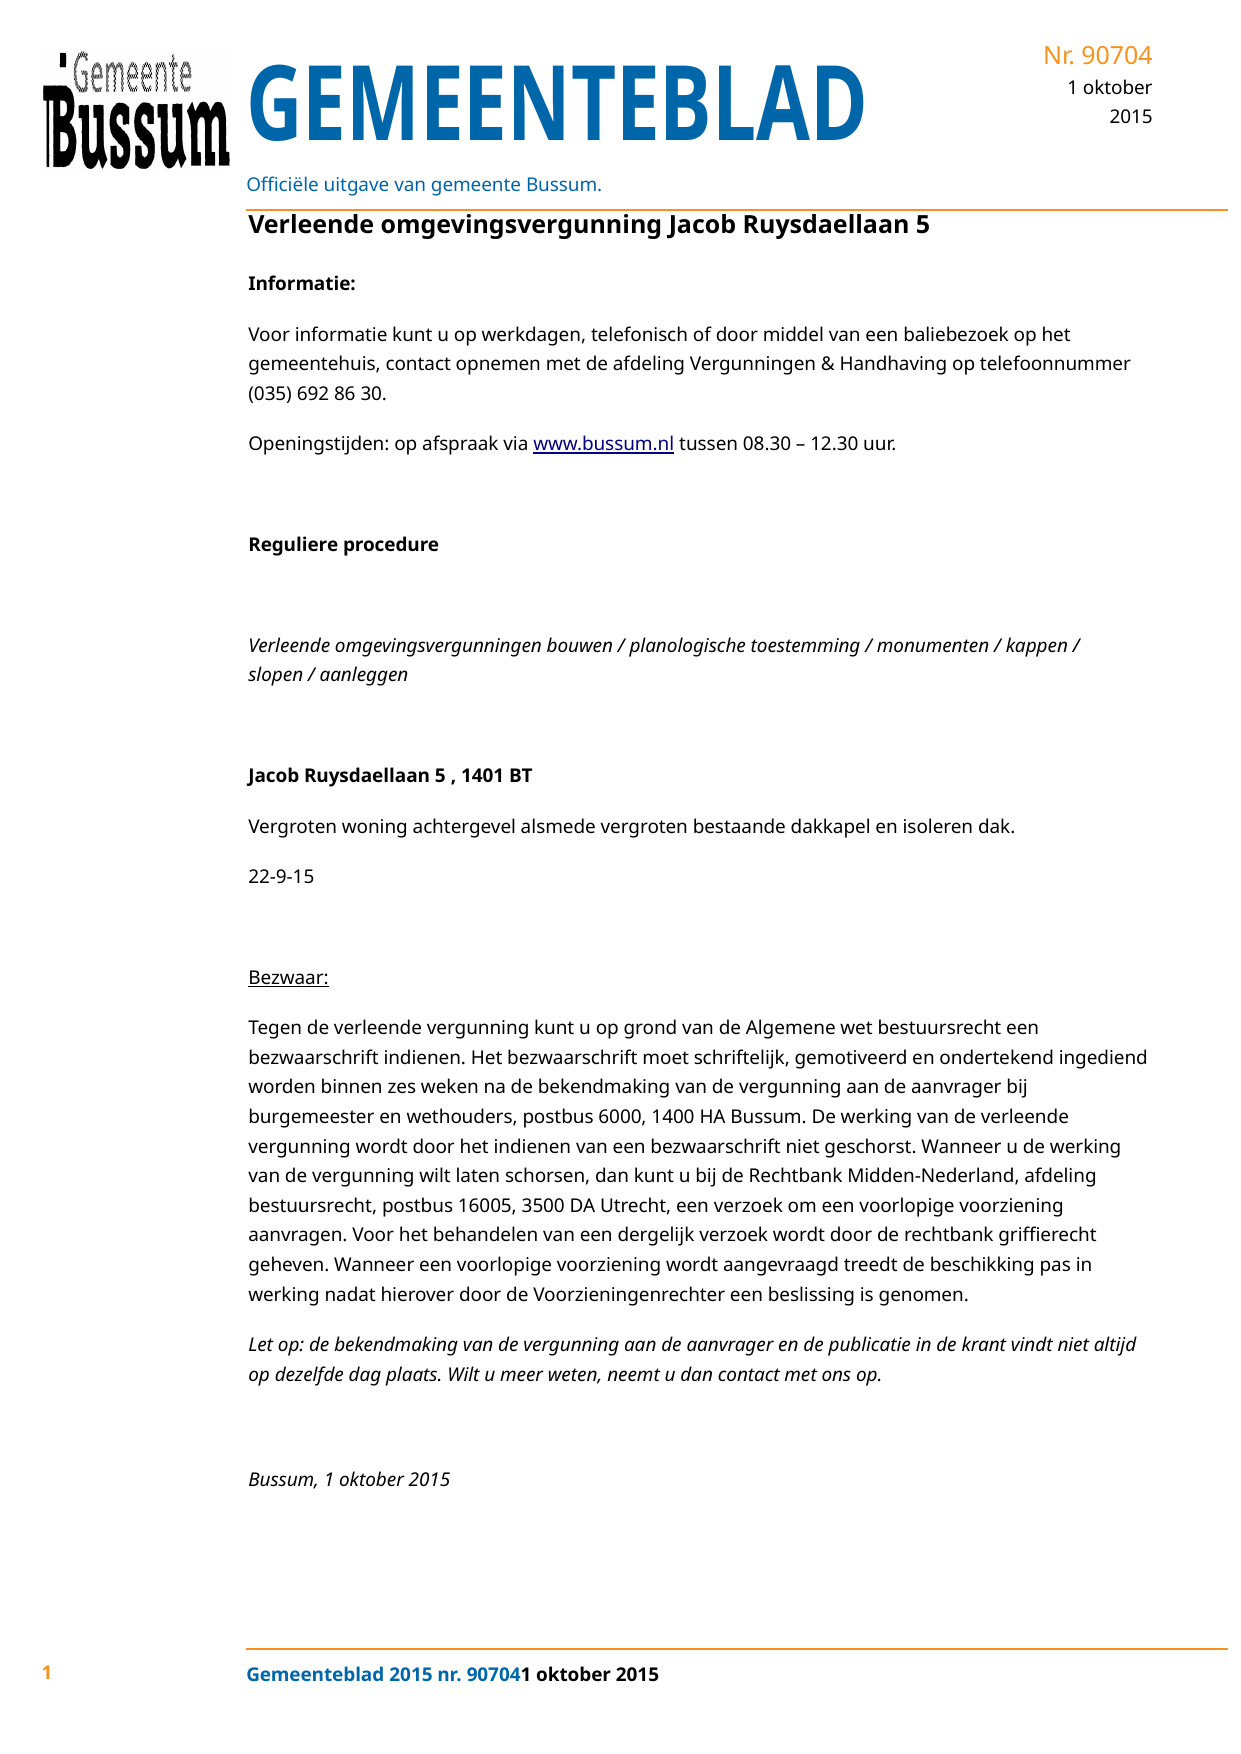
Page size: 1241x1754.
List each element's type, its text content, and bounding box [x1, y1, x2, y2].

text Informatie: [248, 270, 1152, 296]
text Reguliere procedure [248, 531, 1152, 557]
text Openingstijden: op afspraak via www.bussum.nl tussen 08.30 – 12.30 uur. [248, 430, 1152, 456]
text Vergroten woning achtergevel alsmede vergroten bestaande dakkapel en isoleren dak. [248, 813, 1152, 838]
text Verleende omgevingsvergunningen bouwen / planologische toestemming / monumenten / kappen / slopen / aanleggen [248, 632, 1152, 687]
text Voor informatie kunt u op werkdagen, telefonisch of door middel van een baliebezoek op het gemeentehuis, contact opnemen met de afdeling Vergunningen & Handhaving op telefoonnummer (035) 692 86 30. [248, 321, 1152, 406]
text Bezwaar: [248, 964, 1152, 990]
text Tegen de verleende vergunning kunt u op grond van de Algemene wet bestuursrecht een bezwaarschrift indienen. Het bezwaarschrift moet schriftelijk, gemotiveerd en ondertekend ingediend worden binnen zes weken na de bekendmaking van de vergunning aan de aanvrager bij burgemeester en wethouders, postbus 6000, 1400 HA Bussum. De werking van de verleende vergunning wordt door het indienen van een bezwaarschrift niet geschorst. Wanneer u de werking van de vergunning wilt laten schorsen, dan kunt u bij de Rechtbank Midden-Nederland, afdeling bestuursrecht, postbus 16005, 3500 DA Utrecht, een verzoek om een voorlopige voorziening aanvragen. Voor het behandelen van een dergelijk verzoek wordt door de rechtbank griffierecht geheven. Wanneer een voorlopige voorziening wordt aangevraagd treedt de beschikking pas in werking nadat hierover door de Voorzieningenrechter een beslissing is genomen. [248, 1014, 1152, 1306]
text Verleende omgevingsvergunning Jacob Ruysdaellaan 5 [248, 211, 1152, 241]
text 22-9-15 [248, 863, 1152, 889]
text Bussum, 1 oktober 2015 [248, 1466, 1152, 1492]
text Jacob Ruysdaellaan 5 , 1401 BT [248, 762, 1152, 788]
text Let op: de bekendmaking van de vergunning aan de aanvrager en de publicatie in de krant vindt niet altijd op dezelfde dag plaats. Wilt u meer weten, neemt u dan contact met ons op. [248, 1331, 1152, 1386]
picture [41, 47, 231, 172]
